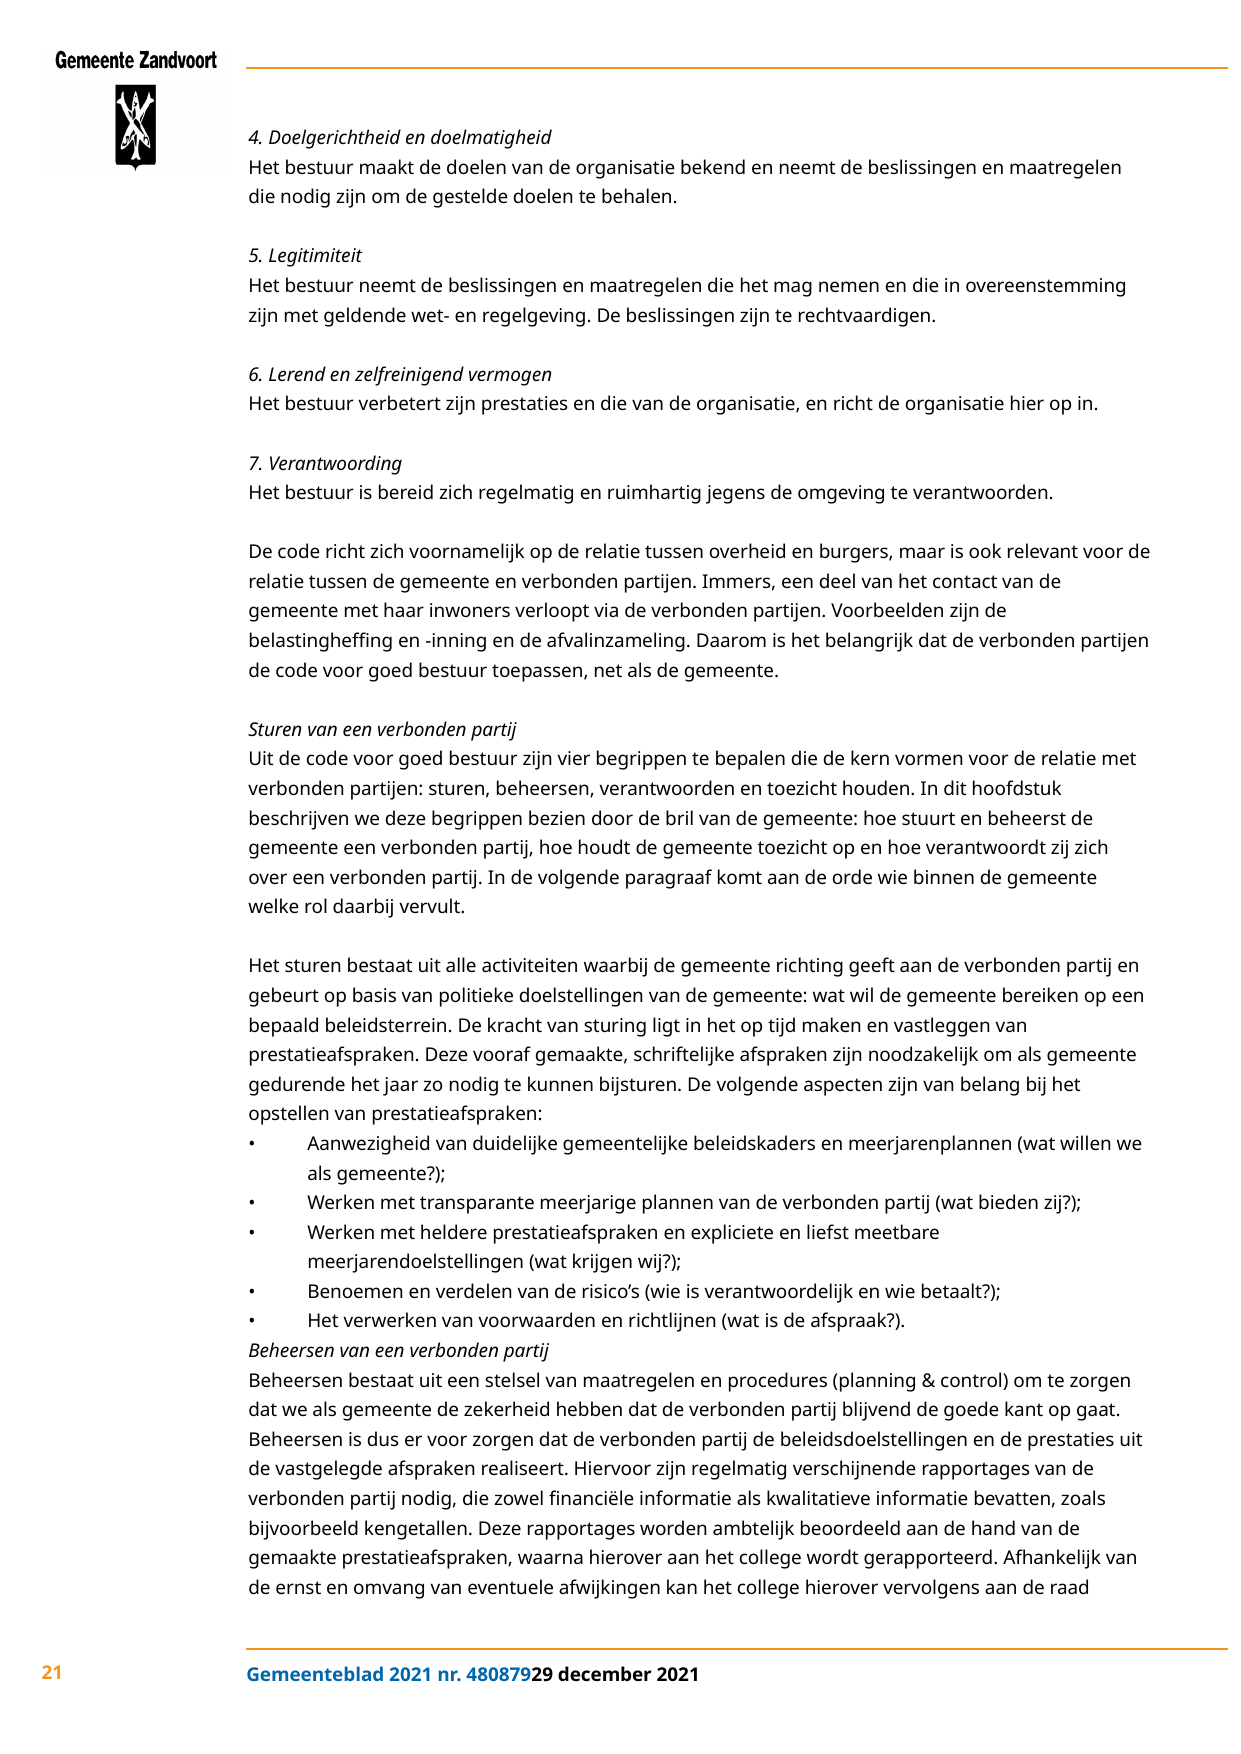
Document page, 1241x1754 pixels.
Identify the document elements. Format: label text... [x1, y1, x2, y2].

text Het bestuur is bereid zich regelmatig en ruimhartig jegens de omgeving te verantwoorden. [248, 479, 1152, 505]
text 7. Verantwoording [248, 450, 1152, 476]
text Het bestuur verbetert zijn prestaties en die van de organisatie, en richt de organisatie hier op in. [248, 391, 1152, 416]
list Benoemen en verdelen van de risico’s (wie is verantwoordelijk en wie betaalt?); [248, 1278, 1152, 1304]
text Het sturen bestaat uit alle activiteiten waarbij de gemeente richting geeft aan de verbonden partij en gebeurt op basis van politieke doelstellingen van de gemeente: wat wil de gemeente bereiken op een bepaald beleidsterrein. De kracht van sturing ligt in het op tijd maken en vastleggen van prestatieafspraken. Deze vooraf gemaakte, schriftelijke afspraken zijn noodzakelijk om als gemeente gedurende het jaar zo nodig te kunnen bijsturen. De volgende aspecten zijn van belang bij het opstellen van prestatieafspraken: [248, 953, 1152, 1126]
list Aanwezigheid van duidelijke gemeentelijke beleidskaders en meerjarenplannen (wat willen we als gemeente?); [248, 1130, 1152, 1186]
text Uit de code voor goed bestuur zijn vier begrippen te bepalen die de kern vormen voor de relatie met verbonden partijen: sturen, beheersen, verantwoorden en toezicht houden. In dit hoofdstuk beschrijven we deze begrippen bezien door de bril van de gemeente: hoe stuurt en beheerst de gemeente een verbonden partij, hoe houdt de gemeente toezicht op en hoe verantwoordt zij zich over een verbonden partij. In de volgende paragraaf komt aan de orde wie binnen de gemeente welke rol daarbij vervult. [248, 746, 1152, 919]
text Beheersen van een verbonden partij [248, 1337, 1152, 1363]
text Sturen van een verbonden partij [248, 716, 1152, 742]
text Beheersen bestaat uit een stelsel van maatregelen en procedures (planning & control) om te zorgen dat we als gemeente de zekerheid hebben dat de verbonden partij blijvend de goede kant op gaat. Beheersen is dus er voor zorgen dat de verbonden partij de beleidsdoelstellingen en de prestaties uit de vastgelegde afspraken realiseert. Hiervoor zijn regelmatig verschijnende rapportages van de verbonden partij nodig, die zowel financiële informatie als kwalitatieve informatie bevatten, zoals bijvoorbeeld kengetallen. Deze rapportages worden ambtelijk beoordeeld aan de hand van de gemaakte prestatieafspraken, waarna hierover aan het college wordt gerapporteerd. Afhankelijk van de ernst en omvang van eventuele afwijkingen kan het college hierover vervolgens aan de raad [248, 1367, 1152, 1600]
text 6. Lerend en zelfreinigend vermogen [248, 361, 1152, 387]
text 4. Doelgerichtheid en doelmatigheid [248, 124, 1152, 150]
text Het bestuur neemt de beslissingen en maatregelen die het mag nemen en die in overeenstemming zijn met geldende wet- en regelgeving. De beslissingen zijn te rechtvaardigen. [248, 272, 1152, 328]
list Het verwerken van voorwaarden en richtlijnen (wat is de afspraak?). [248, 1308, 1152, 1333]
list Werken met transparante meerjarige plannen van de verbonden partij (wat bieden zij?); [248, 1189, 1152, 1215]
text 5. Legitimiteit [248, 243, 1152, 268]
picture [41, 47, 231, 172]
text De code richt zich voornamelijk op de relatie tussen overheid en burgers, maar is ook relevant voor de relatie tussen de gemeente en verbonden partijen. Immers, een deel van het contact van de gemeente met haar inwoners verloopt via de verbonden partijen. Voorbeelden zijn de belastingheffing en -inning en de afvalinzameling. Daarom is het belangrijk dat de verbonden partijen de code voor goed bestuur toepassen, net als de gemeente. [248, 538, 1152, 683]
list Werken met heldere prestatieafspraken en expliciete en liefst meetbare meerjarendoelstellingen (wat krijgen wij?); [248, 1219, 1152, 1274]
text Het bestuur maakt de doelen van de organisatie bekend en neemt de beslissingen en maatregelen die nodig zijn om de gestelde doelen te behalen. [248, 154, 1152, 209]
